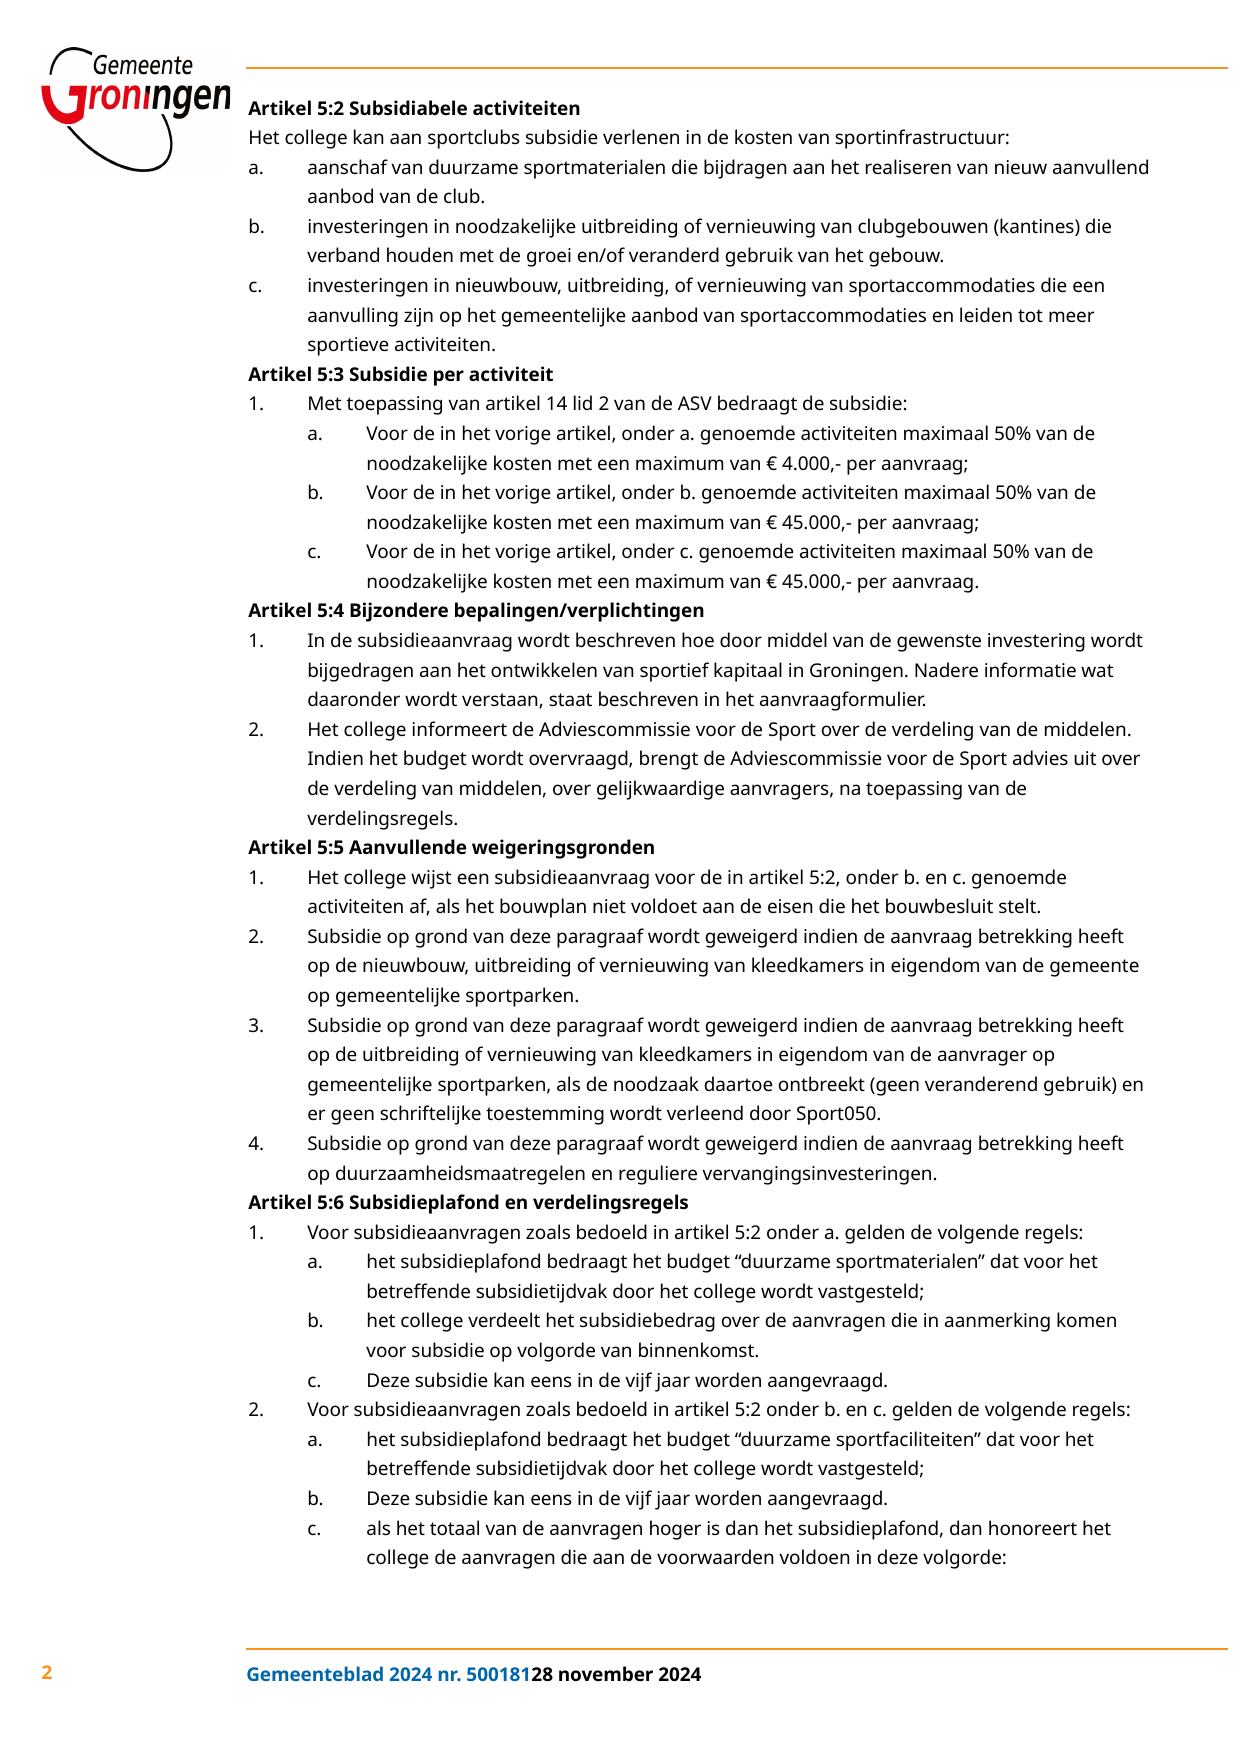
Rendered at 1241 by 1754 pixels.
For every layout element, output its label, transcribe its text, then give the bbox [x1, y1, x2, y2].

text Artikel 5:2 Subsidiabele activiteiten [248, 95, 1152, 121]
text Artikel 5:5 Aanvullende weigeringsgronden [248, 834, 1152, 860]
list Het college informeert de Adviescommissie voor de Sport over de verdeling van de middelen. Indien het budget wordt overvraagd, brengt de Adviescommissie voor de Sport advies uit over de verdeling van middelen, over gelijkwaardige aanvragers, na toepassing van de verdelingsregels. [248, 716, 1152, 831]
text Artikel 5:6 Subsidieplafond en verdelingsregels [248, 1189, 1152, 1215]
list Het college wijst een subsidieaanvraag voor de in artikel 5:2, onder b. en c. genoemde activiteiten af, als het bouwplan niet voldoet aan de eisen die het bouwbesluit stelt. [248, 864, 1152, 919]
list Subsidie op grond van deze paragraaf wordt geweigerd indien de aanvraag betrekking heeft op de nieuwbouw, uitbreiding of vernieuwing van kleedkamers in eigendom van de gemeente op gemeentelijke sportparken. [248, 923, 1152, 1008]
text Het college kan aan sportclubs subsidie verlenen in de kosten van sportinfrastructuur: [248, 124, 1152, 150]
list aanschaf van duurzame sportmaterialen die bijdragen aan het realiseren van nieuw aanvullend aanbod van de club. [248, 154, 1152, 209]
list Subsidie op grond van deze paragraaf wordt geweigerd indien de aanvraag betrekking heeft op de uitbreiding of vernieuwing van kleedkamers in eigendom van de aanvrager op gemeentelijke sportparken, als de noodzaak daartoe ontbreekt (geen veranderend gebruik) en er geen schriftelijke toestemming wordt verleend door Sport050. [248, 1012, 1152, 1126]
list het college verdeelt het subsidiebedrag over de aanvragen die in aanmerking komen voor subsidie op volgorde van binnenkomst. [307, 1308, 1152, 1363]
list het subsidieplafond bedraagt het budget “duurzame sportmaterialen” dat voor het betreffende subsidietijdvak door het college wordt vastgesteld; [307, 1248, 1152, 1304]
list investeringen in nieuwbouw, uitbreiding, of vernieuwing van sportaccommodaties die een aanvulling zijn op het gemeentelijke aanbod van sportaccommodaties en leiden tot meer sportieve activiteiten. [248, 272, 1152, 357]
list Voor de in het vorige artikel, onder c. genoemde activiteiten maximaal 50% van de noodzakelijke kosten met een maximum van € 45.000,- per aanvraag. [307, 538, 1152, 594]
list Voor de in het vorige artikel, onder b. genoemde activiteiten maximaal 50% van de noodzakelijke kosten met een maximum van € 45.000,- per aanvraag; [307, 479, 1152, 535]
list Subsidie op grond van deze paragraaf wordt geweigerd indien de aanvraag betrekking heeft op duurzaamheidsmaatregelen en reguliere vervangingsinvesteringen. [248, 1130, 1152, 1186]
list investeringen in noodzakelijke uitbreiding of vernieuwing van clubgebouwen (kantines) die verband houden met de groei en/of veranderd gebruik van het gebouw. [248, 213, 1152, 268]
list Voor subsidieaanvragen zoals bedoeld in artikel 5:2 onder a. gelden de volgende regels: [248, 1219, 1152, 1245]
text Artikel 5:3 Subsidie per activiteit [248, 361, 1152, 387]
list het subsidieplafond bedraagt het budget “duurzame sportfaciliteiten” dat voor het betreffende subsidietijdvak door het college wordt vastgesteld; [307, 1426, 1152, 1481]
list als het totaal van de aanvragen hoger is dan het subsidieplafond, dan honoreert het college de aanvragen die aan de voorwaarden voldoen in deze volgorde: [307, 1515, 1152, 1570]
text Artikel 5:4 Bijzondere bepalingen/verplichtingen [248, 598, 1152, 623]
list Deze subsidie kan eens in de vijf jaar worden aangevraagd. [307, 1367, 1152, 1393]
list Deze subsidie kan eens in de vijf jaar worden aangevraagd. [307, 1485, 1152, 1511]
picture [41, 47, 231, 172]
list Voor subsidieaanvragen zoals bedoeld in artikel 5:2 onder b. en c. gelden de volgende regels: [248, 1396, 1152, 1422]
list Met toepassing van artikel 14 lid 2 van de ASV bedraagt de subsidie: [248, 391, 1152, 416]
list Voor de in het vorige artikel, onder a. genoemde activiteiten maximaal 50% van de noodzakelijke kosten met een maximum van € 4.000,- per aanvraag; [307, 420, 1152, 476]
list In de subsidieaanvraag wordt beschreven hoe door middel van de gewenste investering wordt bijgedragen aan het ontwikkelen van sportief kapitaal in Groningen. Nadere informatie wat daaronder wordt verstaan, staat beschreven in het aanvraagformulier. [248, 627, 1152, 712]
